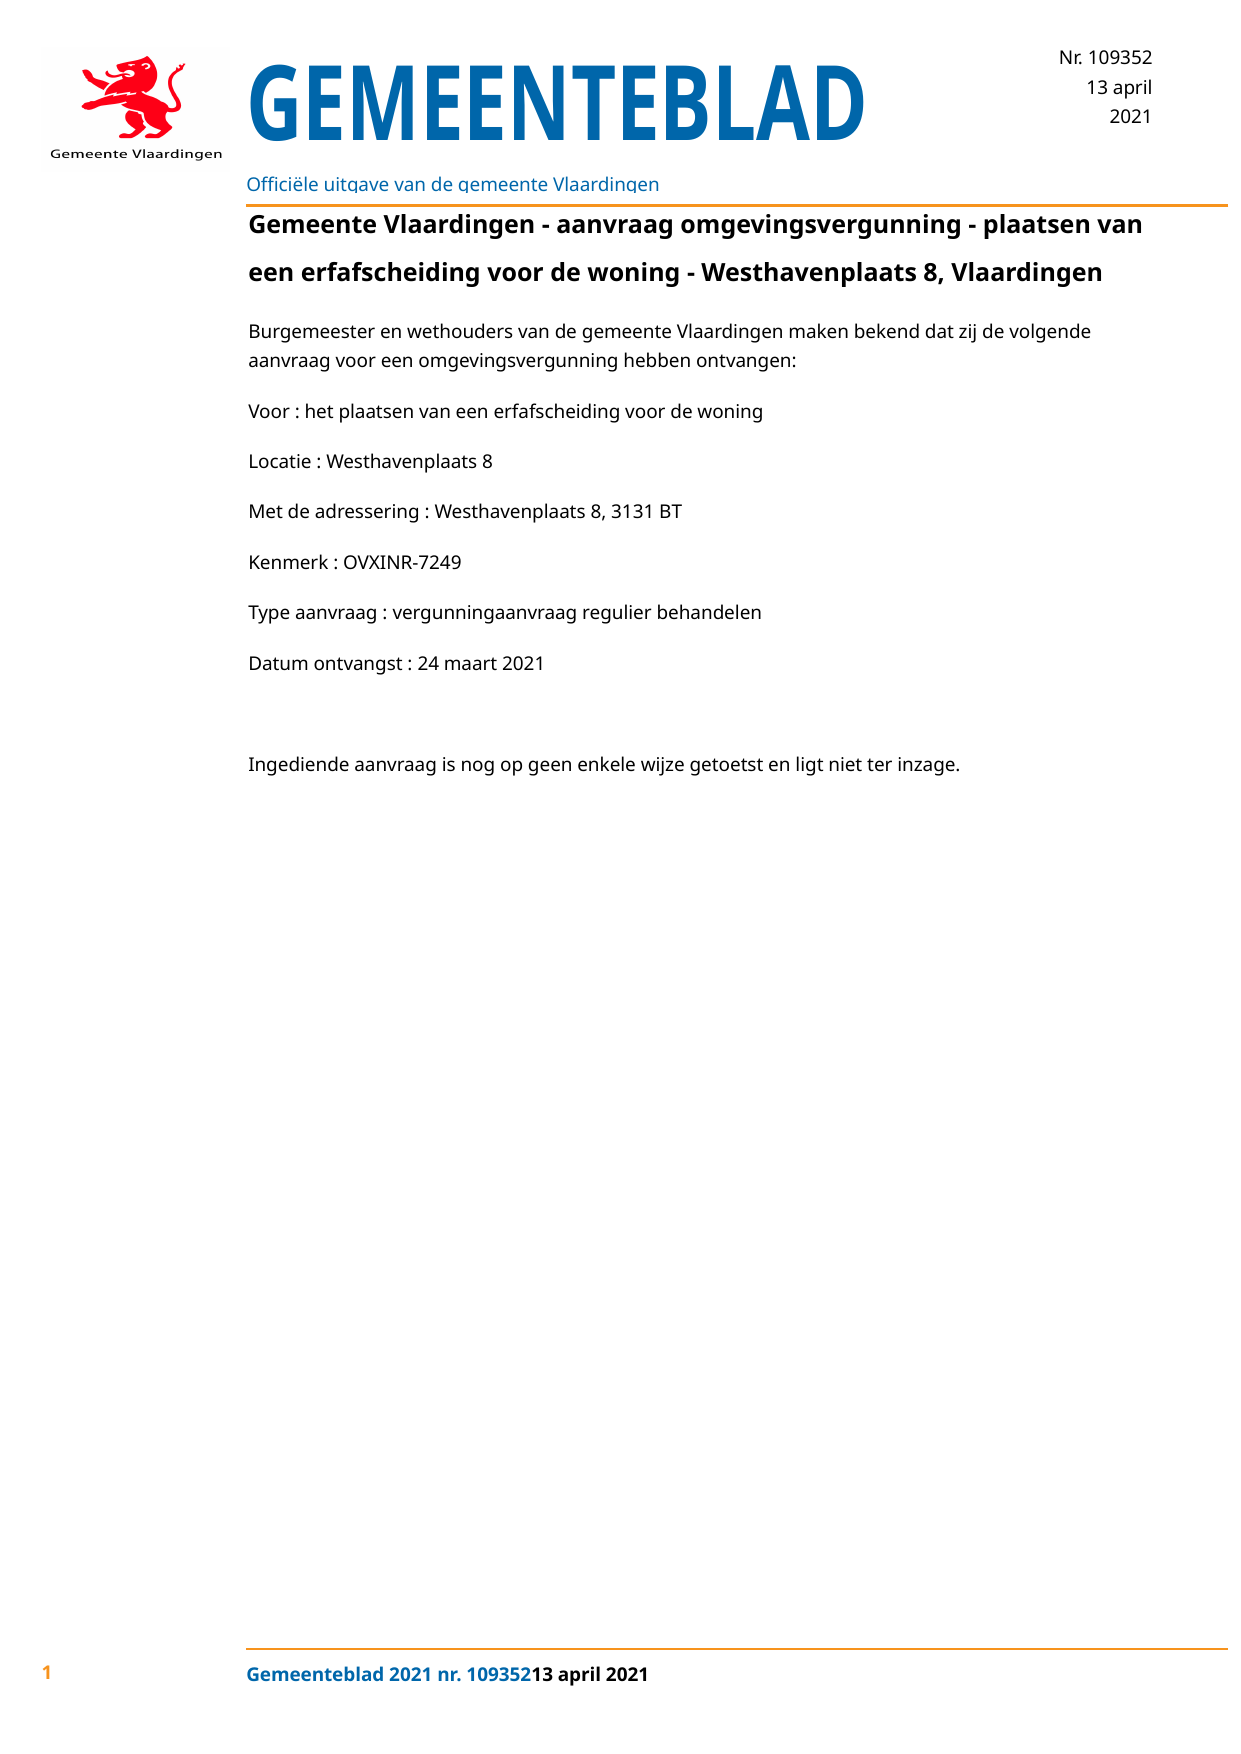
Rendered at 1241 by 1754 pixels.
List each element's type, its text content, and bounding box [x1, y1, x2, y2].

text Voor : het plaatsen van een erfafscheiding voor de woning [248, 398, 1152, 424]
text Kenmerk : OVXINR-7249 [248, 549, 1152, 575]
picture [41, 47, 231, 172]
text Met de adressering : Westhavenplaats 8, 3131 BT [248, 499, 1152, 524]
text Ingediende aanvraag is nog op geen enkele wijze getoetst en ligt niet ter inzage. [248, 751, 1152, 777]
text Type aanvraag : vergunningaanvraag regulier behandelen [248, 599, 1152, 625]
text Burgemeester en wethouders van de gemeente Vlaardingen maken bekend dat zij de volgende aanvraag voor een omgevingsvergunning hebben ontvangen: [248, 318, 1152, 373]
text Locatie : Westhavenplaats 8 [248, 448, 1152, 474]
text Datum ontvangst : 24 maart 2021 [248, 650, 1152, 676]
text Gemeente Vlaardingen - aanvraag omgevingsvergunning - plaatsen van een erfafscheiding voor de woning - Westhavenplaats 8, Vlaardingen [248, 207, 1152, 288]
